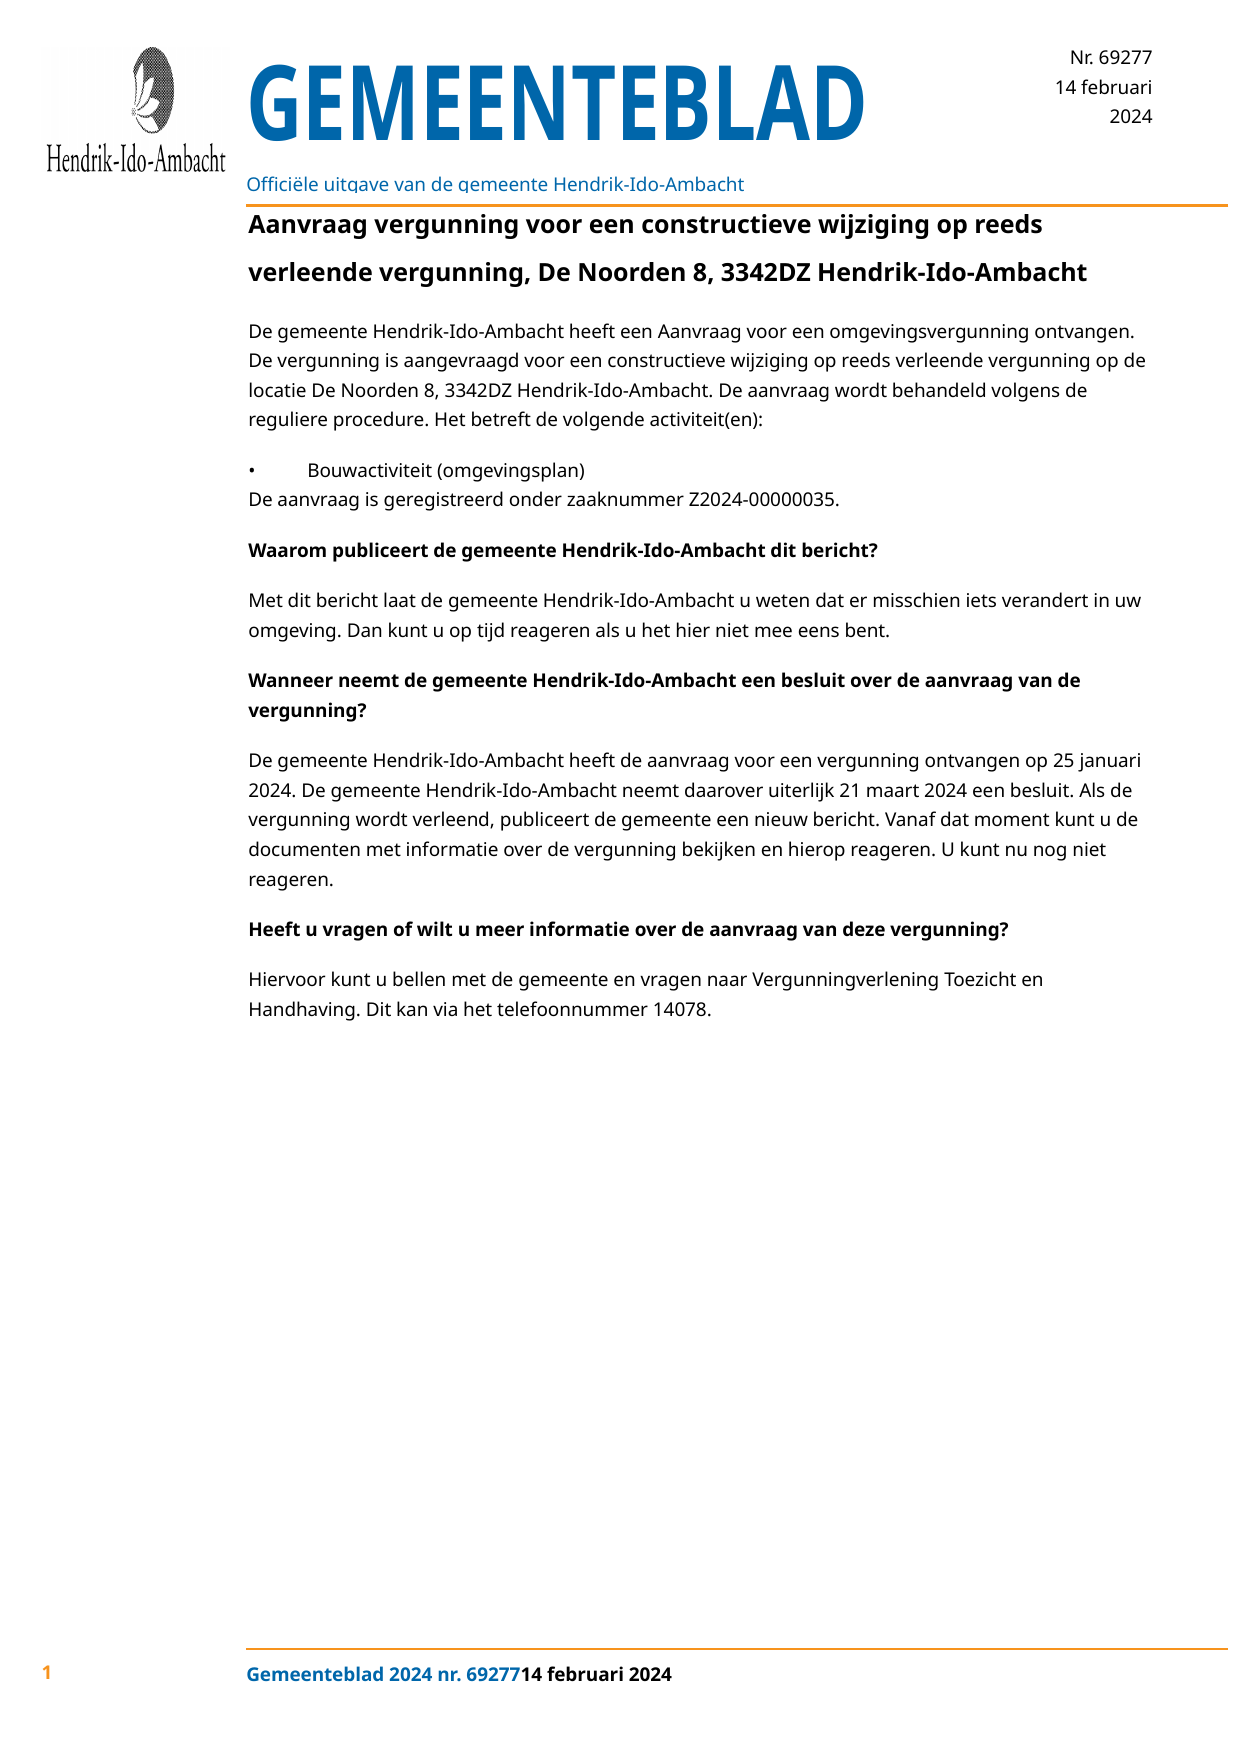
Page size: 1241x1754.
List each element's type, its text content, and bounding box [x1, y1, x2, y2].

text Hiervoor kunt u bellen met de gemeente en vragen naar Vergunningverlening Toezicht en Handhaving. Dit kan via het telefoonnummer 14078. [248, 967, 1152, 1022]
text Met dit bericht laat de gemeente Hendrik-Ido-Ambacht u weten dat er misschien iets verandert in uw omgeving. Dan kunt u op tijd reageren als u het hier niet mee eens bent. [248, 587, 1152, 643]
text Wanneer neemt de gemeente Hendrik-Ido-Ambacht een besluit over de aanvraag van de vergunning? [248, 667, 1152, 723]
picture [41, 47, 231, 172]
text De aanvraag is geregistreerd onder zaaknummer Z2024-00000035. [248, 487, 1152, 512]
list Bouwactiviteit (omgevingsplan) [248, 457, 1152, 483]
text Heeft u vragen of wilt u meer informatie over de aanvraag van deze vergunning? [248, 916, 1152, 942]
text Aanvraag vergunning voor een constructieve wijziging op reeds verleende vergunning, De Noorden 8, 3342DZ Hendrik-Ido-Ambacht [248, 207, 1152, 288]
text Waarom publiceert de gemeente Hendrik-Ido-Ambacht dit bericht? [248, 537, 1152, 563]
text De gemeente Hendrik-Ido-Ambacht heeft de aanvraag voor een vergunning ontvangen op 25 januari 2024. De gemeente Hendrik-Ido-Ambacht neemt daarover uiterlijk 21 maart 2024 een besluit. Als de vergunning wordt verleend, publiceert de gemeente een nieuw bericht. Vanaf dat moment kunt u de documenten met informatie over de vergunning bekijken en hierop reageren. U kunt nu nog niet reageren. [248, 747, 1152, 892]
text De gemeente Hendrik-Ido-Ambacht heeft een Aanvraag voor een omgevingsvergunning ontvangen. De vergunning is aangevraagd voor een constructieve wijziging op reeds verleende vergunning op de locatie De Noorden 8, 3342DZ Hendrik-Ido-Ambacht. De aanvraag wordt behandeld volgens de reguliere procedure. Het betreft de volgende activiteit(en): [248, 318, 1152, 432]
